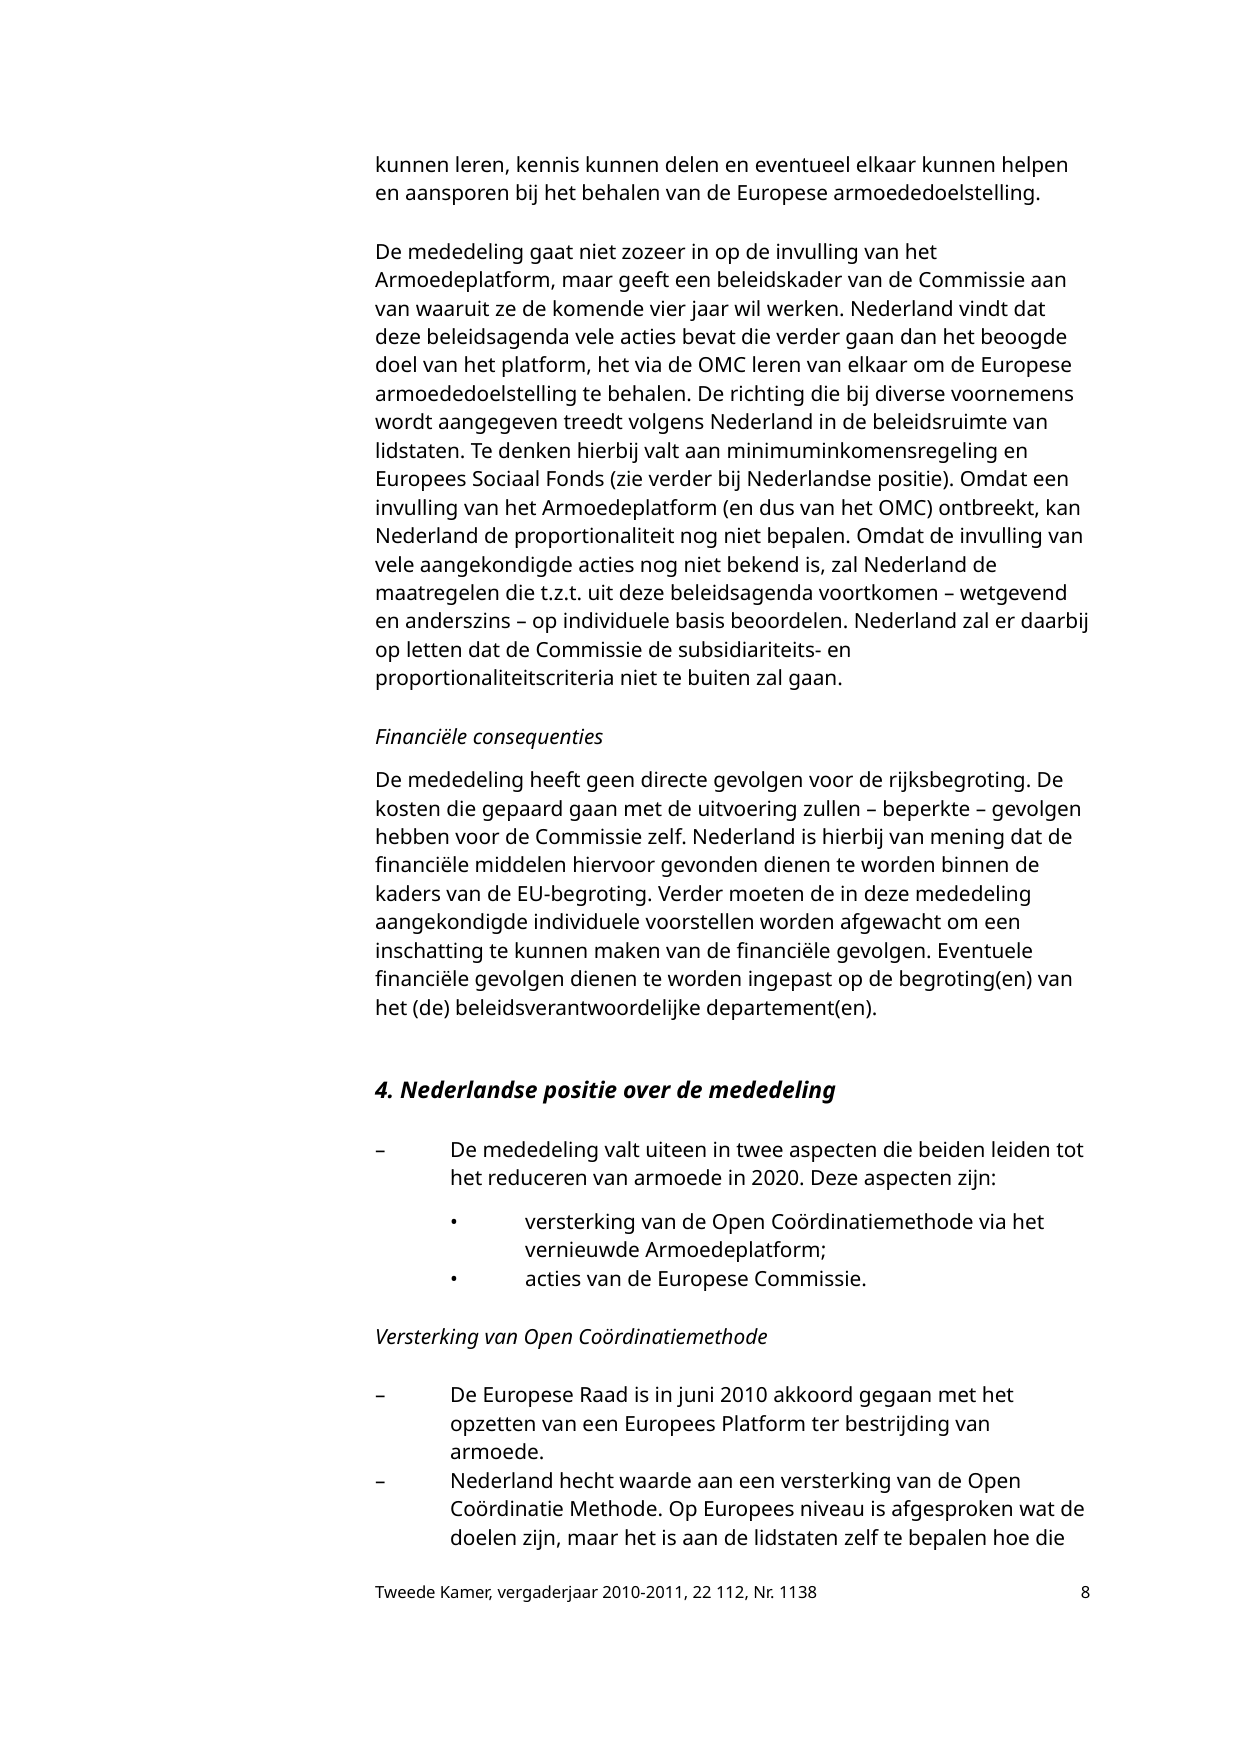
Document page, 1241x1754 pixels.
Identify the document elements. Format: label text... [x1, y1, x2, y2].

text kunnen leren, kennis kunnen delen en eventueel elkaar kunnen helpen en aansporen bij het behalen van de Europese armoededoelstelling. [375, 150, 1090, 207]
subtitle 4. Nederlandse positie over de mededeling [375, 1074, 1090, 1105]
list acties van de Europese Commissie. [450, 1264, 1090, 1292]
list De mededeling valt uiteen in twee aspecten die beiden leiden tot het reduceren van armoede in 2020. Deze aspecten zijn: [375, 1135, 1090, 1192]
text Versterking van Open Coördinatiemethode [375, 1322, 1090, 1351]
text De mededeling gaat niet zozeer in op de invulling van het Armoedeplatform, maar geeft een beleidskader van de Commissie aan van waaruit ze de komende vier jaar wil werken. Nederland vindt dat deze beleidsagenda vele acties bevat die verder gaan dan het beoogde doel van het platform, het via de OMC leren van elkaar om de Europese armoededoelstelling te behalen. De richting die bij diverse voornemens wordt aangegeven treedt volgens Nederland in de beleidsruimte van lidstaten. Te denken hierbij valt aan minimuminkomensregeling en Europees Sociaal Fonds (zie verder bij Nederlandse positie). Omdat een invulling van het Armoedeplatform (en dus van het OMC) ontbreekt, kan Nederland de proportionaliteit nog niet bepalen. Omdat de invulling van vele aangekondigde acties nog niet bekend is, zal Nederland de maatregelen die t.z.t. uit deze beleidsagenda voortkomen – wetgevend en anderszins – op individuele basis beoordelen. Nederland zal er daarbij op letten dat de Commissie de subsidiariteits- en proportionaliteitscriteria niet te buiten zal gaan. [375, 237, 1090, 692]
list De Europese Raad is in juni 2010 akkoord gegaan met het opzetten van een Europees Platform ter bestrijding van armoede. [375, 1381, 1090, 1466]
text De mededeling heeft geen directe gevolgen voor de rijksbegroting. De kosten die gepaard gaan met de uitvoering zullen – beperkte – gevolgen hebben voor de Commissie zelf. Nederland is hierbij van mening dat de financiële middelen hiervoor gevonden dienen te worden binnen de kaders van de EU-begroting. Verder moeten de in deze mededeling aangekondigde individuele voorstellen worden afgewacht om een inschatting te kunnen maken van de financiële gevolgen. Eventuele financiële gevolgen dienen te worden ingepast op de begroting(en) van het (de) beleidsverantwoordelijke departement(en). [375, 765, 1090, 1021]
list versterking van de Open Coördinatiemethode via het vernieuwde Armoedeplatform; [450, 1207, 1090, 1264]
list Nederland hecht waarde aan een versterking van de Open Coördinatie Methode. Op Europees niveau is afgesproken wat de doelen zijn, maar het is aan de lidstaten zelf te bepalen hoe die [375, 1466, 1090, 1551]
text Financiële consequenties [375, 722, 1090, 750]
